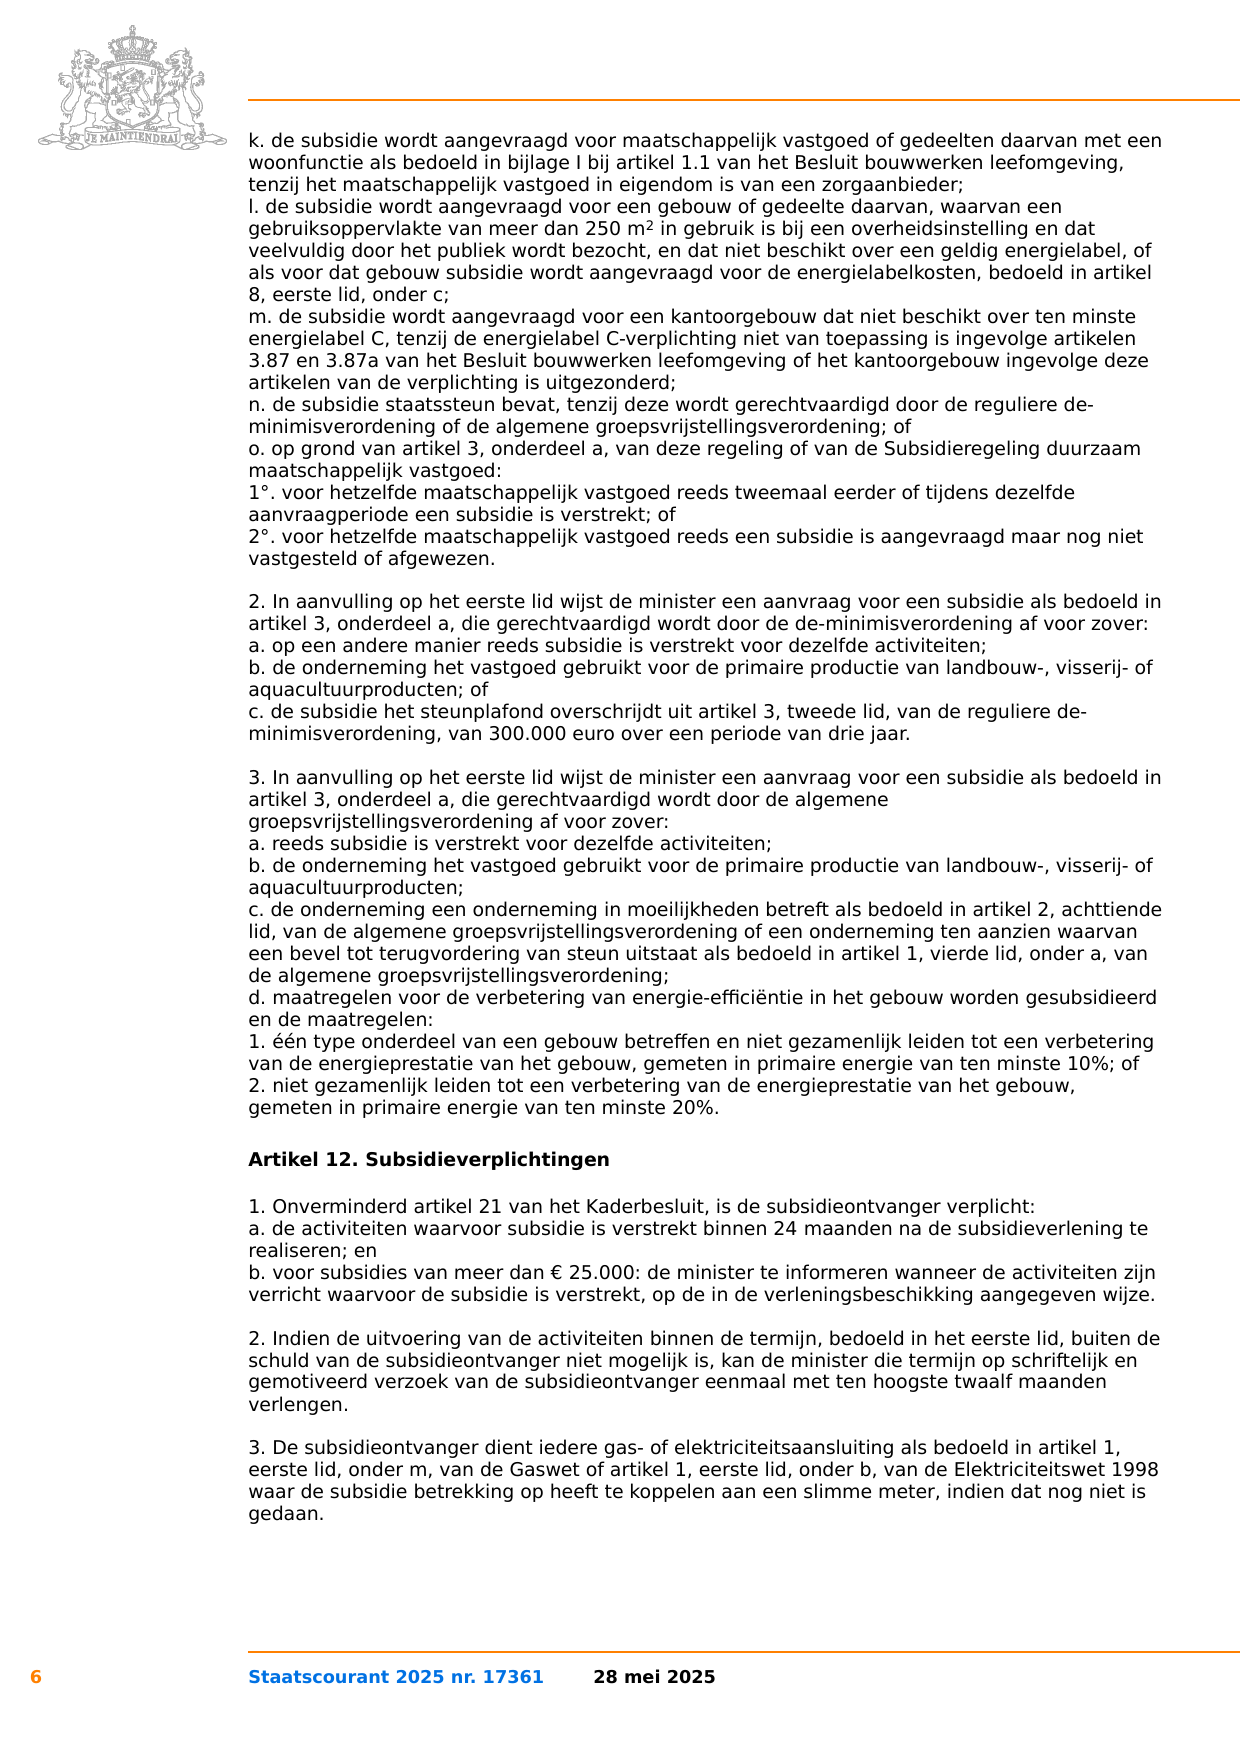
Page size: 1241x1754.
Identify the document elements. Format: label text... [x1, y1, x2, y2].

text 2°. voor hetzelfde maatschappelijk vastgoed reeds een subsidie is aangevraagd maar nog niet vastgesteld of afgewezen. [248, 526, 1163, 569]
text 1. Onverminderd artikel 21 van het Kaderbesluit, is de subsidieontvanger verplicht: [248, 1196, 1163, 1218]
text a. de activiteiten waarvoor subsidie is verstrekt binnen 24 maanden na de subsidieverlening te realiseren; en [248, 1218, 1163, 1262]
text 2. niet gezamenlijk leiden tot een verbetering van de energieprestatie van het gebouw, gemeten in primaire energie van ten minste 20%. [248, 1075, 1163, 1119]
text n. de subsidie staatssteun bevat, tenzij deze wordt gerechtvaardigd door de reguliere de-minimisverordening of de algemene groepsvrijstellingsverordening; of [248, 394, 1163, 438]
text 2. Indien de uitvoering van de activiteiten binnen de termijn, bedoeld in het eerste lid, buiten de schuld van de subsidieontvanger niet mogelijk is, kan de minister die termijn op schriftelijk en gemotiveerd verzoek van de subsidieontvanger eenmaal met ten hoogste twaalf maanden verlengen. [248, 1327, 1163, 1415]
picture [38, 25, 227, 150]
text a. op een andere manier reeds subsidie is verstrekt voor dezelfde activiteiten; [248, 635, 1163, 657]
text 1°. voor hetzelfde maatschappelijk vastgoed reeds tweemaal eerder of tijdens dezelfde aanvraagperiode een subsidie is verstrekt; of [248, 482, 1163, 526]
text b. de onderneming het vastgoed gebruikt voor de primaire productie van landbouw-, visserij- of aquacultuurproducten; [248, 855, 1163, 899]
text 3. De subsidieontvanger dient iedere gas- of elektriciteitsaansluiting als bedoeld in artikel 1, eerste lid, onder m, van de Gaswet of artikel 1, eerste lid, onder b, van de Elektriciteitswet 1998 waar de subsidie betrekking op heeft te koppelen aan een slimme meter, indien dat nog niet is gedaan. [248, 1437, 1163, 1525]
text l. de subsidie wordt aangevraagd voor een gebouw of gedeelte daarvan, waarvan een gebruiksoppervlakte van meer dan 250 m2 in gebruik is bij een overheidsinstelling en dat veelvuldig door het publiek wordt bezocht, en dat niet beschikt over een geldig energielabel, of als voor dat gebouw subsidie wordt aangevraagd voor de energielabelkosten, bedoeld in artikel 8, eerste lid, onder c; [248, 196, 1163, 306]
text 3. In aanvulling op het eerste lid wijst de minister een aanvraag voor een subsidie als bedoeld in artikel 3, onderdeel a, die gerechtvaardigd wordt door de algemene groepsvrijstellingsverordening af voor zover: [248, 767, 1163, 833]
text c. de subsidie het steunplafond overschrijdt uit artikel 3, tweede lid, van de reguliere de-minimisverordening, van 300.000 euro over een periode van drie jaar. [248, 701, 1163, 745]
text b. voor subsidies van meer dan € 25.000: de minister te informeren wanneer de activiteiten zijn verricht waarvoor de subsidie is verstrekt, op de in de verleningsbeschikking aangegeven wijze. [248, 1262, 1163, 1306]
subtitle Artikel 12. Subsidieverplichtingen [248, 1149, 1163, 1171]
text k. de subsidie wordt aangevraagd voor maatschappelijk vastgoed of gedeelten daarvan met een woonfunctie als bedoeld in bijlage I bij artikel 1.1 van het Besluit bouwwerken leefomgeving, tenzij het maatschappelijk vastgoed in eigendom is van een zorgaanbieder; [248, 130, 1163, 196]
text c. de onderneming een onderneming in moeilijkheden betreft als bedoeld in artikel 2, achttiende lid, van de algemene groepsvrijstellingsverordening of een onderneming ten aanzien waarvan een bevel tot terugvordering van steun uitstaat als bedoeld in artikel 1, vierde lid, onder a, van de algemene groepsvrijstellingsverordening; [248, 899, 1163, 987]
text 1. één type onderdeel van een gebouw betreffen en niet gezamenlijk leiden tot een verbetering van de energieprestatie van het gebouw, gemeten in primaire energie van ten minste 10%; of [248, 1031, 1163, 1075]
text b. de onderneming het vastgoed gebruikt voor de primaire productie van landbouw-, visserij- of aquacultuurproducten; of [248, 657, 1163, 701]
text m. de subsidie wordt aangevraagd voor een kantoorgebouw dat niet beschikt over ten minste energielabel C, tenzij de energielabel C-verplichting niet van toepassing is ingevolge artikelen 3.87 en 3.87a van het Besluit bouwwerken leefomgeving of het kantoorgebouw ingevolge deze artikelen van de verplichting is uitgezonderd; [248, 306, 1163, 394]
text 2. In aanvulling op het eerste lid wijst de minister een aanvraag voor een subsidie als bedoeld in artikel 3, onderdeel a, die gerechtvaardigd wordt door de de-minimisverordening af voor zover: [248, 591, 1163, 635]
text a. reeds subsidie is verstrekt voor dezelfde activiteiten; [248, 833, 1163, 855]
text o. op grond van artikel 3, onderdeel a, van deze regeling of van de Subsidieregeling duurzaam maatschappelijk vastgoed: [248, 438, 1163, 482]
text d. maatregelen voor de verbetering van energie-efficiëntie in het gebouw worden gesubsidieerd en de maatregelen: [248, 987, 1163, 1031]
